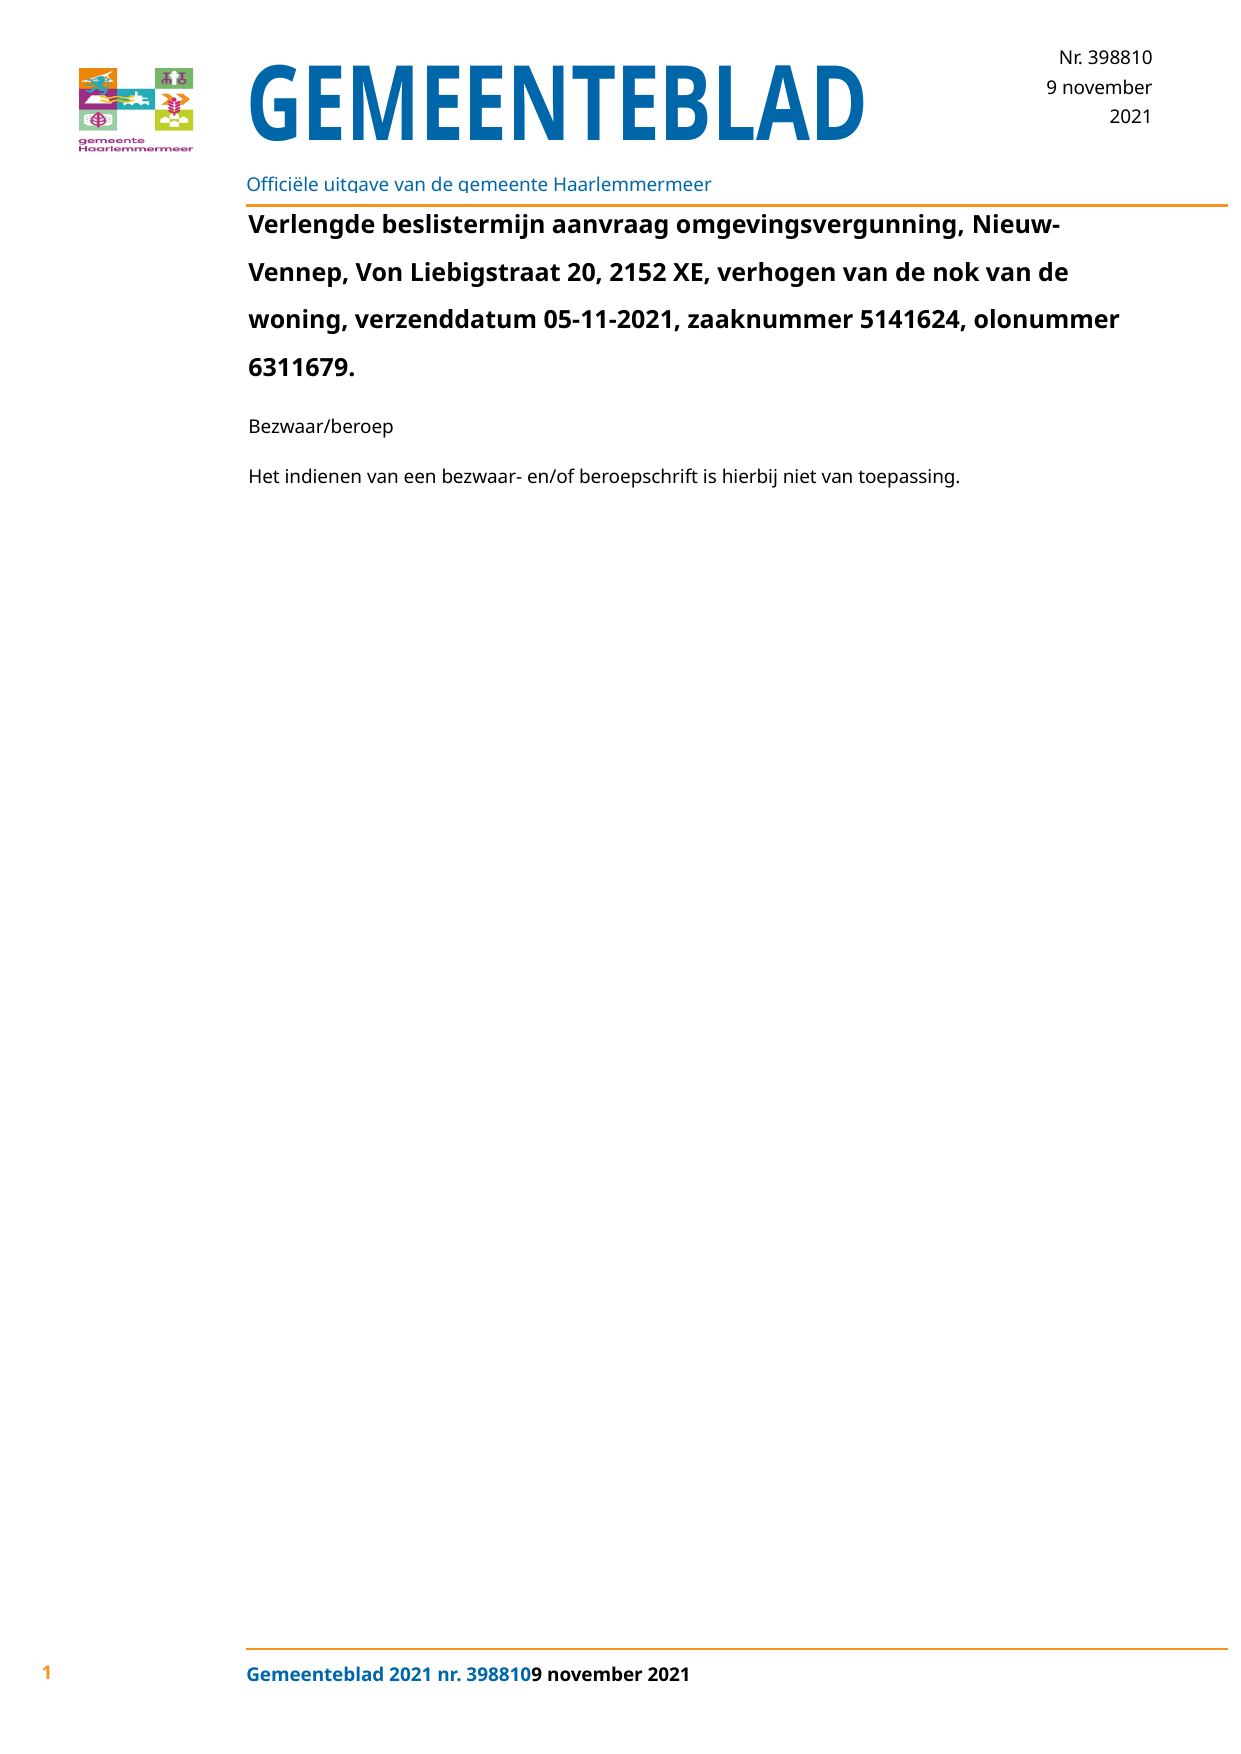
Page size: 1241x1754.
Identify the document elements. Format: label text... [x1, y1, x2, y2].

picture [41, 47, 231, 172]
text Bezwaar/beroep [248, 413, 1152, 439]
text Het indienen van een bezwaar- en/of beroepschrift is hierbij niet van toepassing. [248, 463, 1152, 489]
text Verlengde beslistermijn aanvraag omgevingsvergunning, Nieuw-Vennep, Von Liebigstraat 20, 2152 XE, verhogen van de nok van de woning, verzenddatum 05-11-2021, zaaknummer 5141624, olonummer 6311679. [248, 207, 1152, 384]
